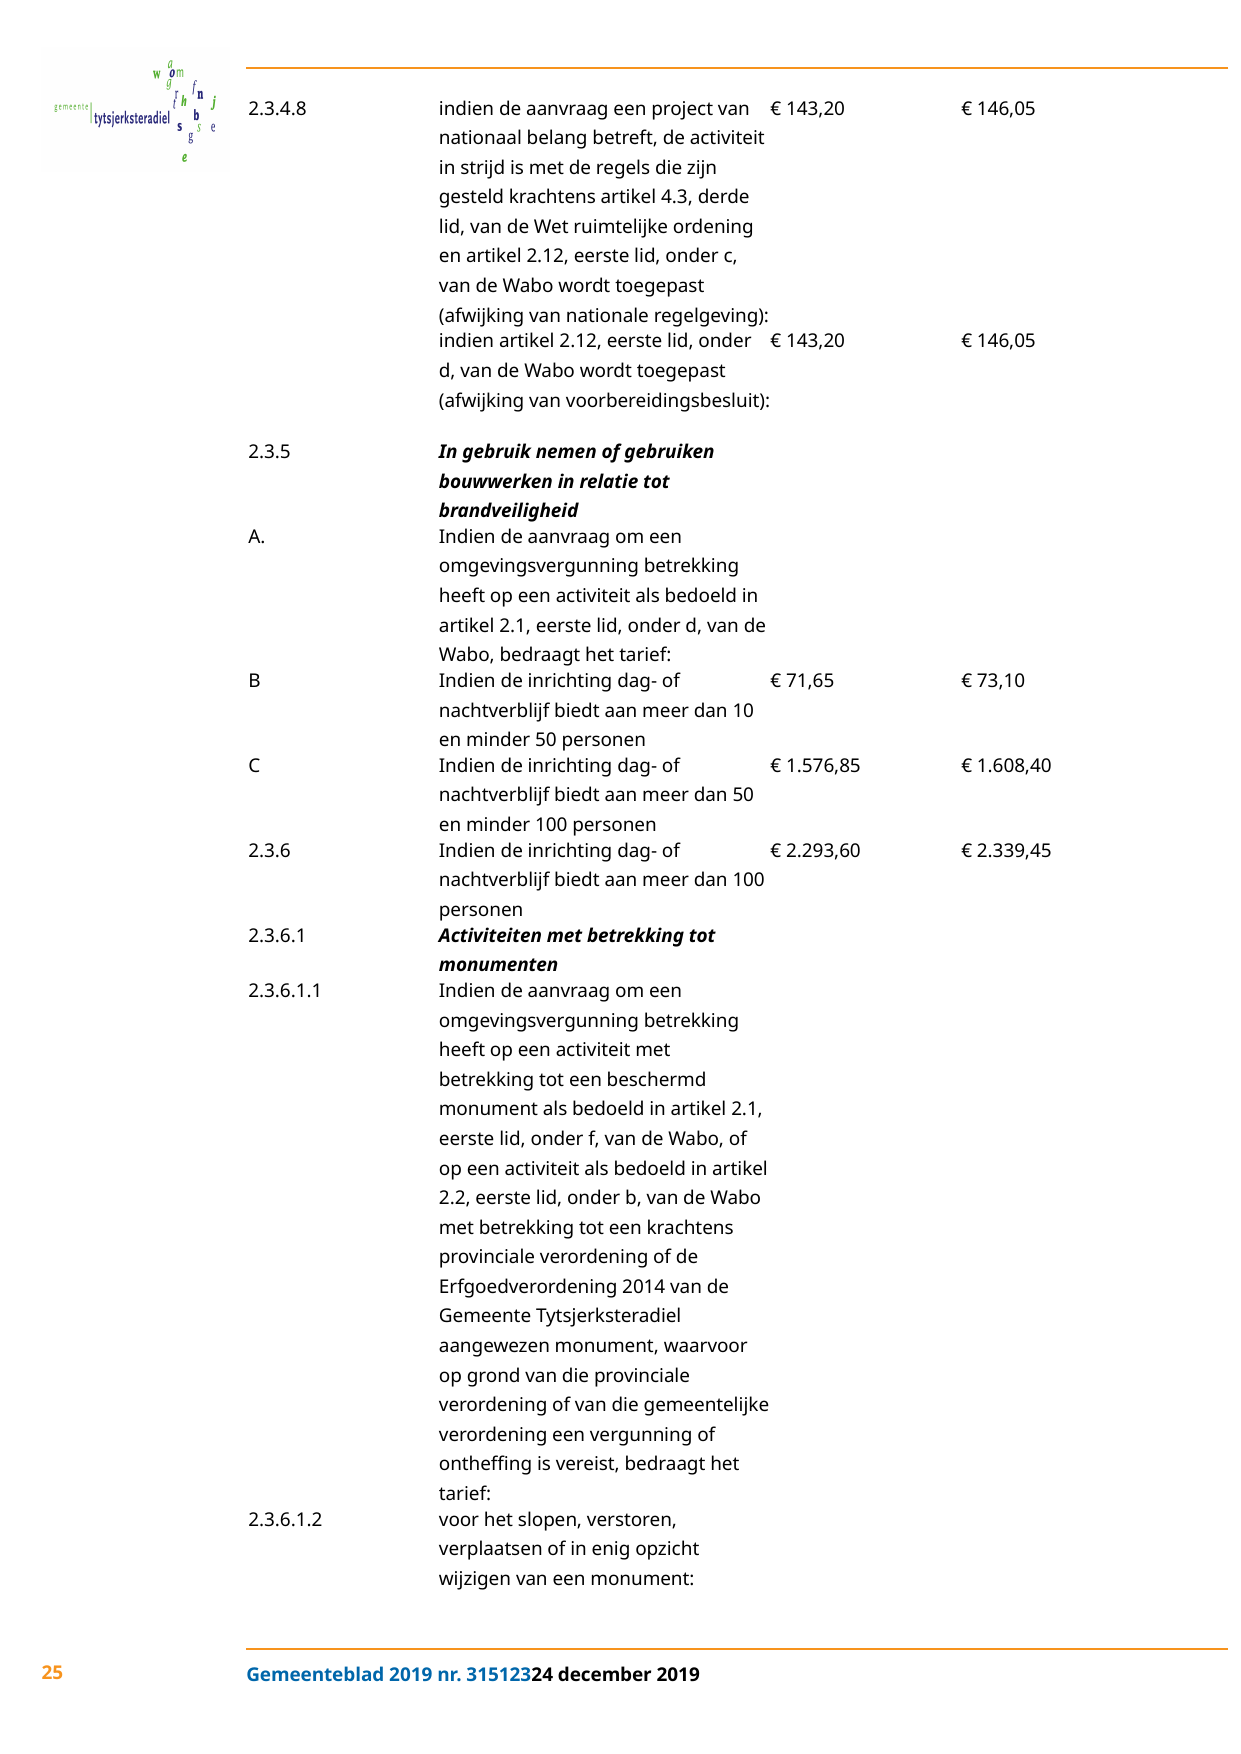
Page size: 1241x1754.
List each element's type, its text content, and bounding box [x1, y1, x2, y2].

table_cell 2.3.6.1.1 [248, 977, 439, 1506]
table_cell Indien de aanvraag om een omgevingsvergunning betrekking heeft op een activiteit met betrekking tot een beschermd monument als bedoeld in artikel 2.1, eerste lid, onder f, van de Wabo, of op een activiteit als bedoeld in artikel 2.2, eerste lid, onder b, van de Wabo met betrekking tot een krachtens provinciale verordening of de Erfgoedverordening 2014 van de Gemeente Tytsjerksteradiel aangewezen monument, waarvoor op grond van die provinciale verordening of van die gemeentelijke verordening een vergunning of ontheffing is vereist, bedraagt het tarief: [439, 977, 770, 1506]
table_cell C [248, 752, 439, 837]
table_cell € 143,20 [770, 328, 961, 412]
table_cell B [248, 667, 439, 752]
table_cell [961, 922, 1152, 977]
table_cell € 2.293,60 [770, 837, 961, 922]
table_cell [248, 328, 439, 412]
table_cell [770, 523, 961, 667]
table_cell [961, 438, 1152, 523]
table_cell € 1.576,85 [770, 752, 961, 837]
table_cell [770, 413, 961, 438]
table_cell [439, 413, 770, 438]
table_cell 2.3.6.1 [248, 922, 439, 977]
table_cell In gebruik nemen of gebruiken bouwwerken in relatie tot brandveiligheid [439, 438, 770, 523]
table_cell [961, 523, 1152, 667]
table_cell Indien de inrichting dag- of nachtverblijf biedt aan meer dan 100 personen [439, 837, 770, 922]
picture [41, 47, 231, 172]
table_cell indien artikel 2.12, eerste lid, onder d, van de Wabo wordt toegepast (afwijking van voorbereidingsbesluit): [439, 328, 770, 412]
table_cell [961, 977, 1152, 1506]
table_cell Indien de aanvraag om een omgevingsvergunning betrekking heeft op een activiteit als bedoeld in artikel 2.1, eerste lid, onder d, van de Wabo, bedraagt het tarief: [439, 523, 770, 667]
table_cell € 2.339,45 [961, 837, 1152, 922]
table_cell 2.3.4.8 [248, 95, 439, 328]
table_cell € 73,10 [961, 667, 1152, 752]
table_cell [961, 413, 1152, 438]
table_cell Activiteiten met betrekking tot monumenten [439, 922, 770, 977]
table_cell 2.3.5 [248, 438, 439, 523]
table_cell [770, 1506, 961, 1591]
table_cell [770, 977, 961, 1506]
table_cell A. [248, 523, 439, 667]
table_cell 2.3.6.1.2 [248, 1506, 439, 1591]
table_cell indien de aanvraag een project van nationaal belang betreft, de activiteit in strijd is met de regels die zijn gesteld krachtens artikel 4.3, derde lid, van de Wet ruimtelijke ordening en artikel 2.12, eerste lid, onder c, van de Wabo wordt toegepast (afwijking van nationale regelgeving): [439, 95, 770, 328]
table_cell € 143,20 [770, 95, 961, 328]
table_cell Indien de inrichting dag- of nachtverblijf biedt aan meer dan 10 en minder 50 personen [439, 667, 770, 752]
table_cell voor het slopen, verstoren, verplaatsen of in enig opzicht wijzigen van een monument: [439, 1506, 770, 1591]
table_cell [248, 413, 439, 438]
table_cell € 1.608,40 [961, 752, 1152, 837]
table_cell Indien de inrichting dag- of nachtverblijf biedt aan meer dan 50 en minder 100 personen [439, 752, 770, 837]
table_cell € 146,05 [961, 328, 1152, 412]
table_cell 2.3.6 [248, 837, 439, 922]
table_cell € 71,65 [770, 667, 961, 752]
table_cell [770, 922, 961, 977]
table_cell € 146,05 [961, 95, 1152, 328]
table_cell [770, 438, 961, 523]
table_cell [961, 1506, 1152, 1591]
